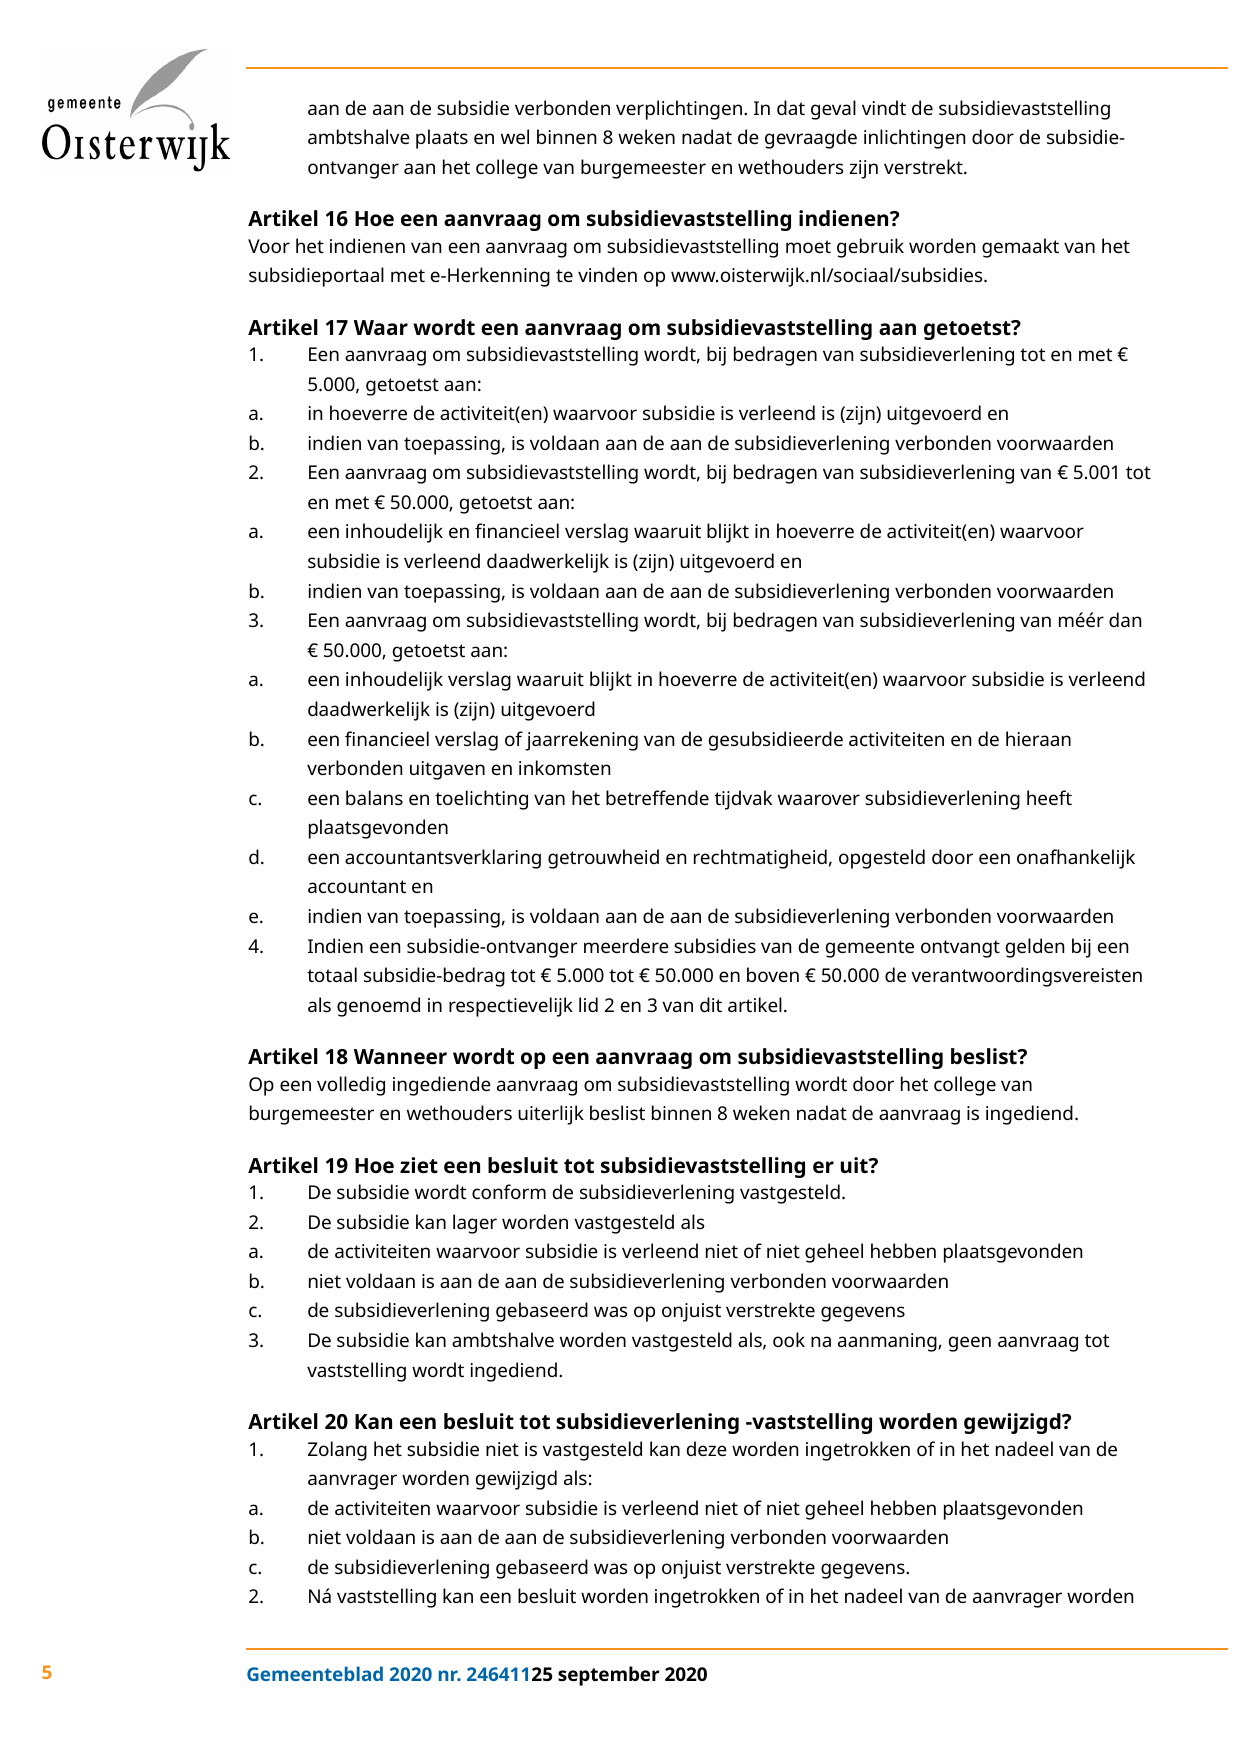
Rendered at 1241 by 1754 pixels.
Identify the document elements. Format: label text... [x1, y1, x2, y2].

list De subsidie wordt conform de subsidieverlening vastgesteld. [248, 1179, 1152, 1205]
list De subsidie kan lager worden vastgesteld als [248, 1209, 1152, 1235]
list een inhoudelijk verslag waaruit blijkt in hoeverre de activiteit(en) waarvoor subsidie is verleend daadwerkelijk is (zijn) uitgevoerd [248, 667, 1152, 722]
list indien van toepassing, is voldaan aan de aan de subsidieverlening verbonden voorwaarden [248, 430, 1152, 456]
list de activiteiten waarvoor subsidie is verleend niet of niet geheel hebben plaatsgevonden [248, 1238, 1152, 1264]
text Artikel 17 Waar wordt een aanvraag om subsidievaststelling aan getoetst? [248, 313, 1152, 341]
list Een aanvraag om subsidievaststelling wordt, bij bedragen van subsidieverlening van € 5.001 tot en met € 50.000, getoetst aan: [248, 459, 1152, 515]
list Ná vaststelling kan een besluit worden ingetrokken of in het nadeel van de aanvrager worden [248, 1584, 1152, 1609]
list niet voldaan is aan de aan de subsidieverlening verbonden voorwaarden [248, 1268, 1152, 1294]
picture [41, 47, 231, 172]
text Voor het indienen van een aanvraag om subsidievaststelling moet gebruik worden gemaakt van het subsidieportaal met e-Herkenning te vinden op www.oisterwijk.nl/sociaal/subsidies. [248, 233, 1152, 288]
text Artikel 19 Hoe ziet een besluit tot subsidievaststelling er uit? [248, 1151, 1152, 1179]
list niet voldaan is aan de aan de subsidieverlening verbonden voorwaarden [248, 1524, 1152, 1550]
list Een aanvraag om subsidievaststelling wordt, bij bedragen van subsidieverlening tot en met € 5.000, getoetst aan: [248, 341, 1152, 397]
list indien van toepassing, is voldaan aan de aan de subsidieverlening verbonden voorwaarden [248, 903, 1152, 929]
list een financieel verslag of jaarrekening van de gesubsidieerde activiteiten en de hieraan verbonden uitgaven en inkomsten [248, 726, 1152, 781]
list de activiteiten waarvoor subsidie is verleend niet of niet geheel hebben plaatsgevonden [248, 1495, 1152, 1521]
text Artikel 18 Wanneer wordt op een aanvraag om subsidievaststelling beslist? [248, 1042, 1152, 1071]
list aan de aan de subsidie verbonden verplichtingen. In dat geval vindt de subsidievaststelling ambtshalve plaats en wel binnen 8 weken nadat de gevraagde inlichtingen door de subsidie-ontvanger aan het college van burgemeester en wethouders zijn verstrekt. [248, 95, 1152, 180]
list Een aanvraag om subsidievaststelling wordt, bij bedragen van subsidieverlening van méér dan € 50.000, getoetst aan: [248, 607, 1152, 663]
list indien van toepassing, is voldaan aan de aan de subsidieverlening verbonden voorwaarden [248, 578, 1152, 604]
list een accountantsverklaring getrouwheid en rechtmatigheid, opgesteld door een onafhankelijk accountant en [248, 844, 1152, 899]
list de subsidieverlening gebaseerd was op onjuist verstrekte gegevens. [248, 1554, 1152, 1580]
list de subsidieverlening gebaseerd was op onjuist verstrekte gegevens [248, 1298, 1152, 1323]
list een balans en toelichting van het betreffende tijdvak waarover subsidieverlening heeft plaatsgevonden [248, 785, 1152, 840]
list in hoeverre de activiteit(en) waarvoor subsidie is verleend is (zijn) uitgevoerd en [248, 400, 1152, 426]
list De subsidie kan ambtshalve worden vastgesteld als, ook na aanmaning, geen aanvraag tot vaststelling wordt ingediend. [248, 1327, 1152, 1383]
text Op een volledig ingediende aanvraag om subsidievaststelling wordt door het college van burgemeester en wethouders uiterlijk beslist binnen 8 weken nadat de aanvraag is ingediend. [248, 1071, 1152, 1126]
list Zolang het subsidie niet is vastgesteld kan deze worden ingetrokken of in het nadeel van de aanvrager worden gewijzigd als: [248, 1436, 1152, 1491]
list een inhoudelijk en financieel verslag waaruit blijkt in hoeverre de activiteit(en) waarvoor subsidie is verleend daadwerkelijk is (zijn) uitgevoerd en [248, 519, 1152, 574]
text Artikel 16 Hoe een aanvraag om subsidievaststelling indienen? [248, 204, 1152, 233]
list Indien een subsidie-ontvanger meerdere subsidies van de gemeente ontvangt gelden bij een totaal subsidie-bedrag tot € 5.000 tot € 50.000 en boven € 50.000 de verantwoordingsvereisten als genoemd in respectievelijk lid 2 en 3 van dit artikel. [248, 933, 1152, 1018]
text Artikel 20 Kan een besluit tot subsidieverlening -vaststelling worden gewijzigd? [248, 1407, 1152, 1436]
